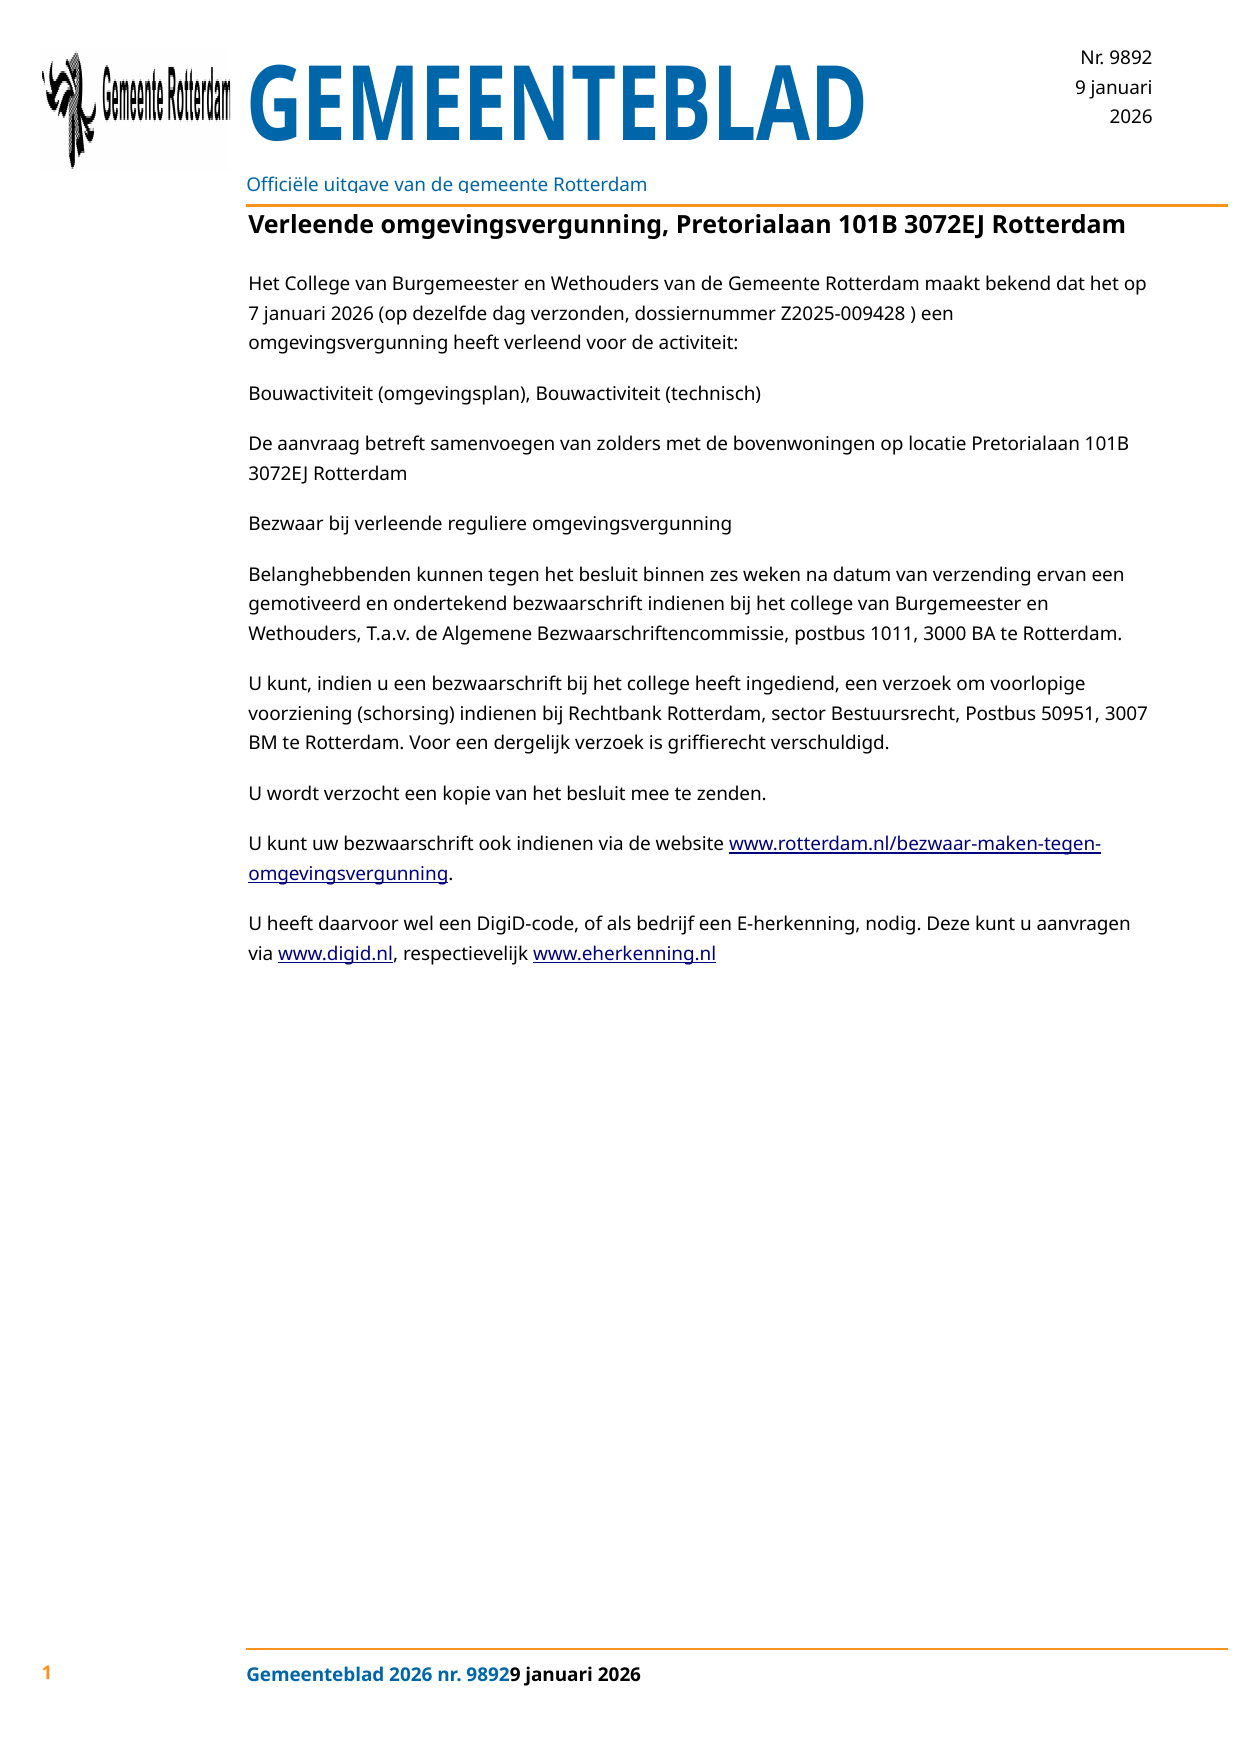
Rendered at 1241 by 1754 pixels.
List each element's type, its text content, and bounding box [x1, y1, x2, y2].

text Verleende omgevingsvergunning, Pretorialaan 101B 3072EJ Rotterdam [248, 207, 1152, 241]
text Het College van Burgemeester en Wethouders van de Gemeente Rotterdam maakt bekend dat het op 7 januari 2026 (op dezelfde dag verzonden, dossiernummer Z2025-009428 ) een omgevingsvergunning heeft verleend voor de activiteit: [248, 270, 1152, 355]
text Bezwaar bij verleende reguliere omgevingsvergunning [248, 510, 1152, 536]
text Belanghebbenden kunnen tegen het besluit binnen zes weken na datum van verzending ervan een gemotiveerd en ondertekend bezwaarschrift indienen bij het college van Burgemeester en Wethouders, T.a.v. de Algemene Bezwaarschriftencommissie, postbus 1011, 3000 BA te Rotterdam. [248, 561, 1152, 646]
text U kunt uw bezwaarschrift ook indienen via de website www.rotterdam.nl/bezwaar-maken-tegen-omgevingsvergunning. [248, 830, 1152, 886]
text De aanvraag betreft samenvoegen van zolders met de bovenwoningen op locatie Pretorialaan 101B 3072EJ Rotterdam [248, 430, 1152, 486]
text Bouwactiviteit (omgevingsplan), Bouwactiviteit (technisch) [248, 380, 1152, 406]
text U kunt, indien u een bezwaarschrift bij het college heeft ingediend, een verzoek om voorlopige voorziening (schorsing) indienen bij Rechtbank Rotterdam, sector Bestuursrecht, Postbus 50951, 3007 BM te Rotterdam. Voor een dergelijk verzoek is griffierecht verschuldigd. [248, 670, 1152, 755]
text U wordt verzocht een kopie van het besluit mee te zenden. [248, 780, 1152, 806]
picture [41, 47, 231, 172]
text U heeft daarvoor wel een DigiD-code, of als bedrijf een E-herkenning, nodig. Deze kunt u aanvragen via www.digid.nl, respectievelijk www.eherkenning.nl [248, 910, 1152, 966]
